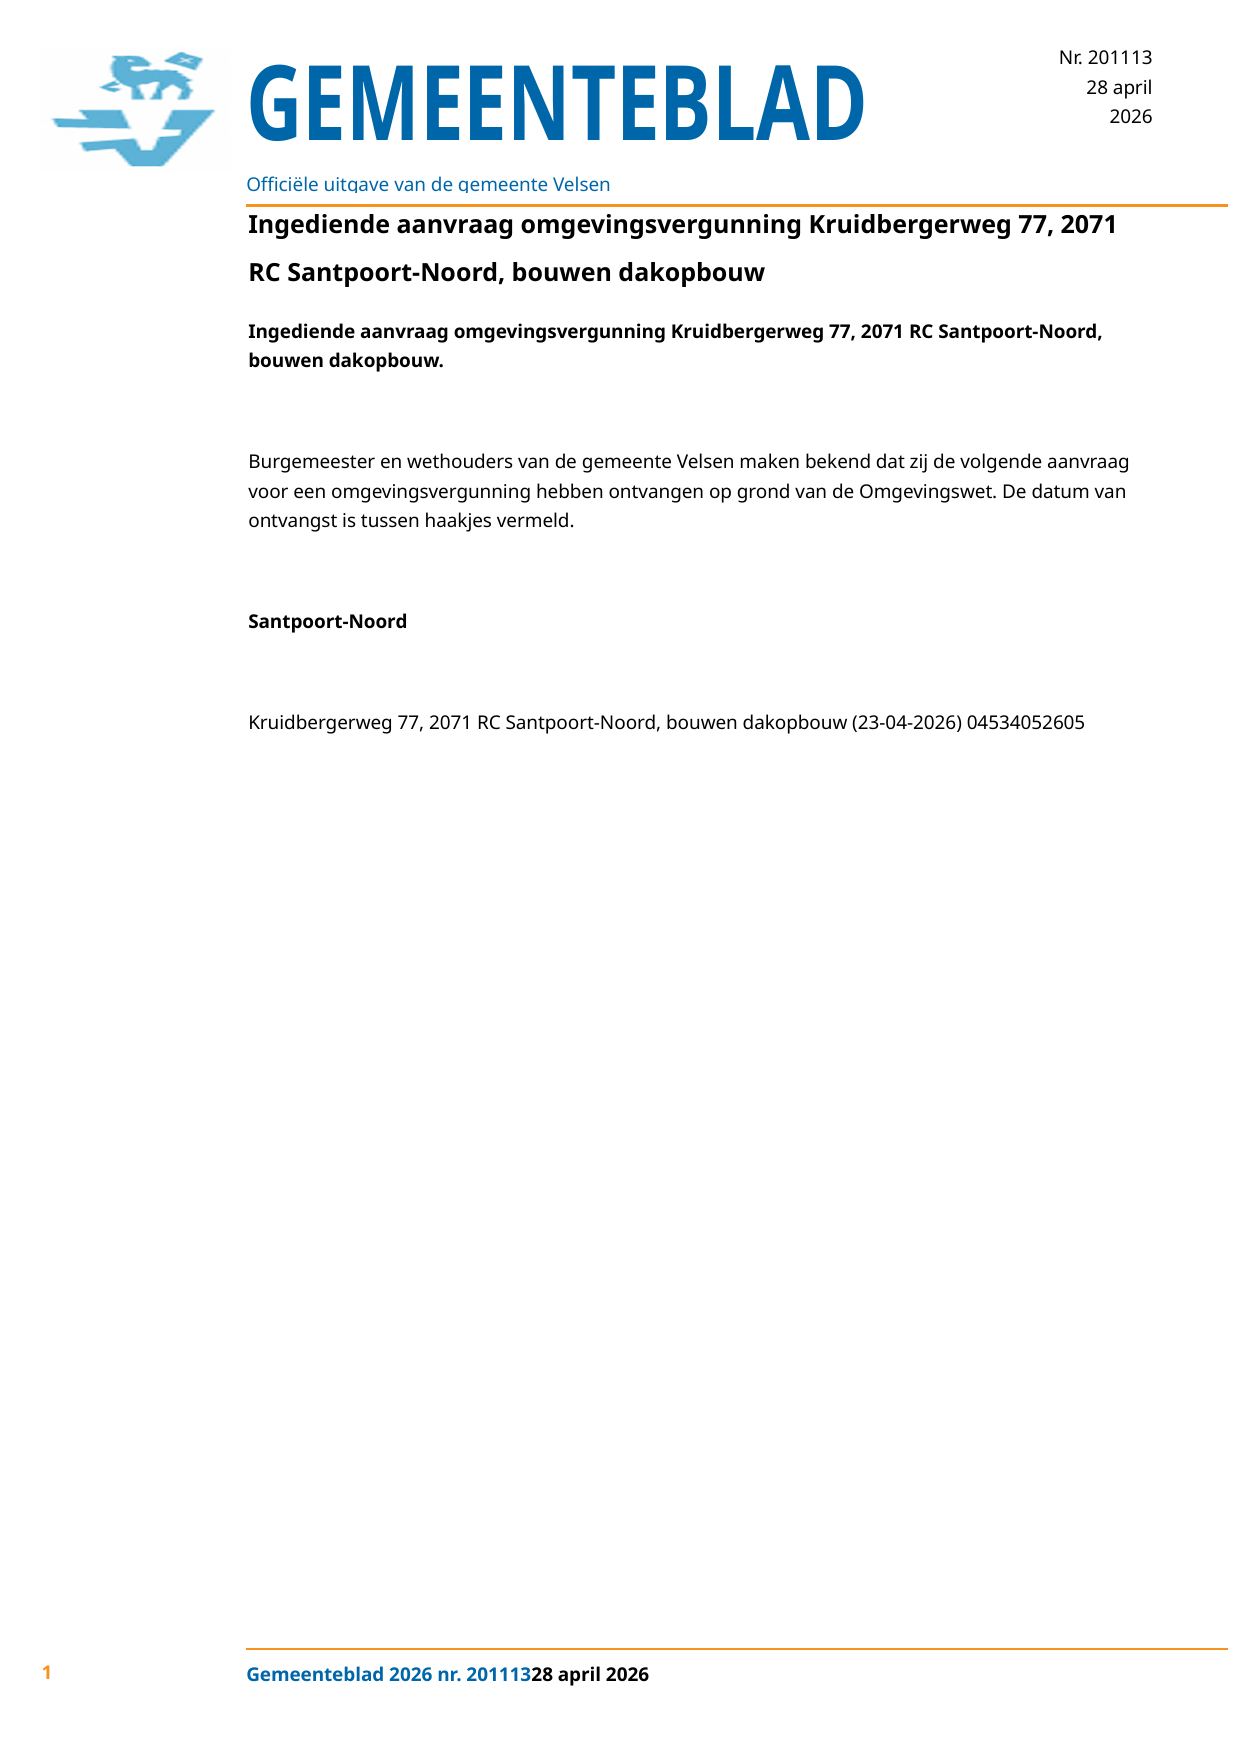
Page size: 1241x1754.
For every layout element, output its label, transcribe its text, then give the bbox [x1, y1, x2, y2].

text Kruidbergerweg 77, 2071 RC Santpoort-Noord, bouwen dakopbouw (23-04-2026) 04534052605 [248, 709, 1152, 735]
text Burgemeester en wethouders van de gemeente Velsen maken bekend dat zij de volgende aanvraag voor een omgevingsvergunning hebben ontvangen op grond van de Omgevingswet. De datum van ontvangst is tussen haakjes vermeld. [248, 448, 1152, 533]
text Santpoort-Noord [248, 608, 1152, 634]
text Ingediende aanvraag omgevingsvergunning Kruidbergerweg 77, 2071 RC Santpoort-Noord, bouwen dakopbouw [248, 207, 1152, 288]
picture [41, 47, 231, 172]
text Ingediende aanvraag omgevingsvergunning Kruidbergerweg 77, 2071 RC Santpoort-Noord, bouwen dakopbouw. [248, 318, 1152, 373]
